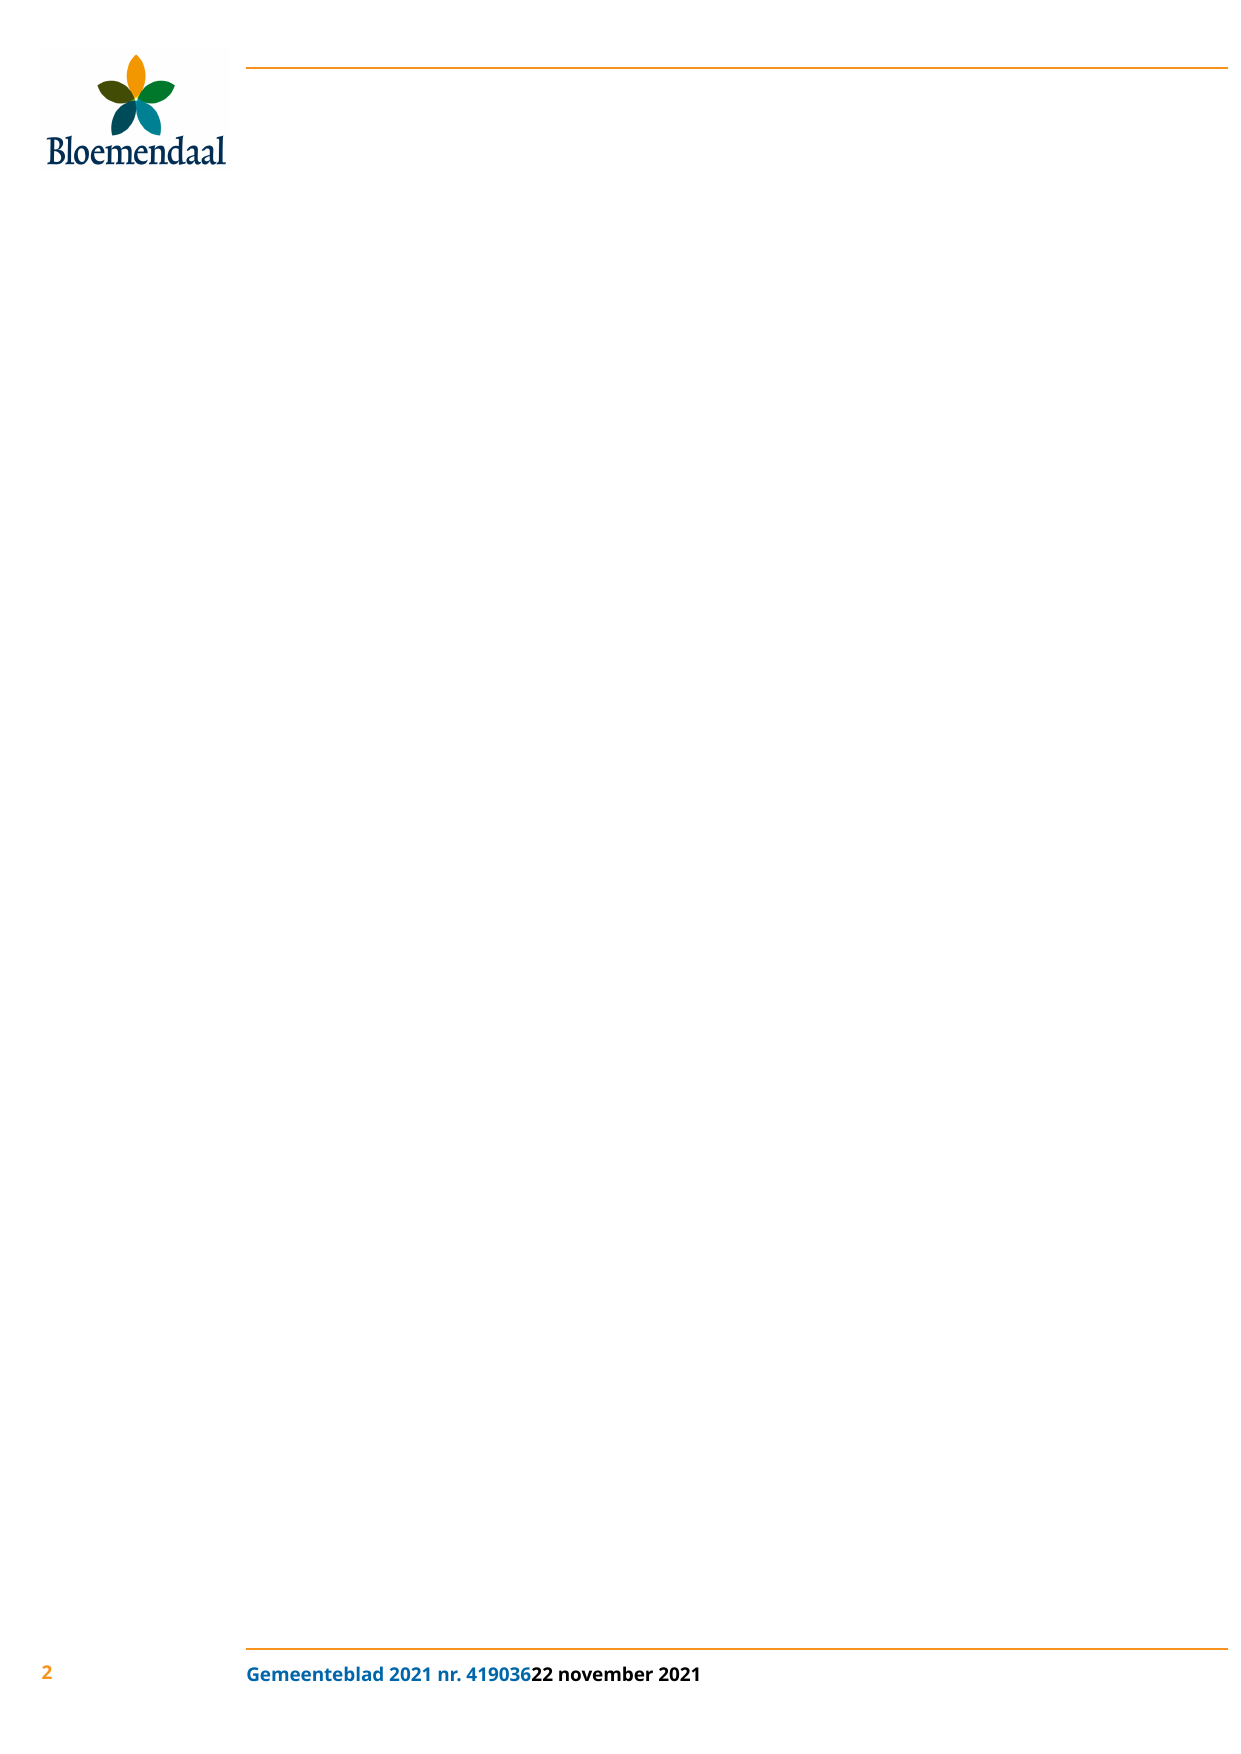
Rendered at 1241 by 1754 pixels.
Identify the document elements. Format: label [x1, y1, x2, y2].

picture [41, 47, 231, 172]
